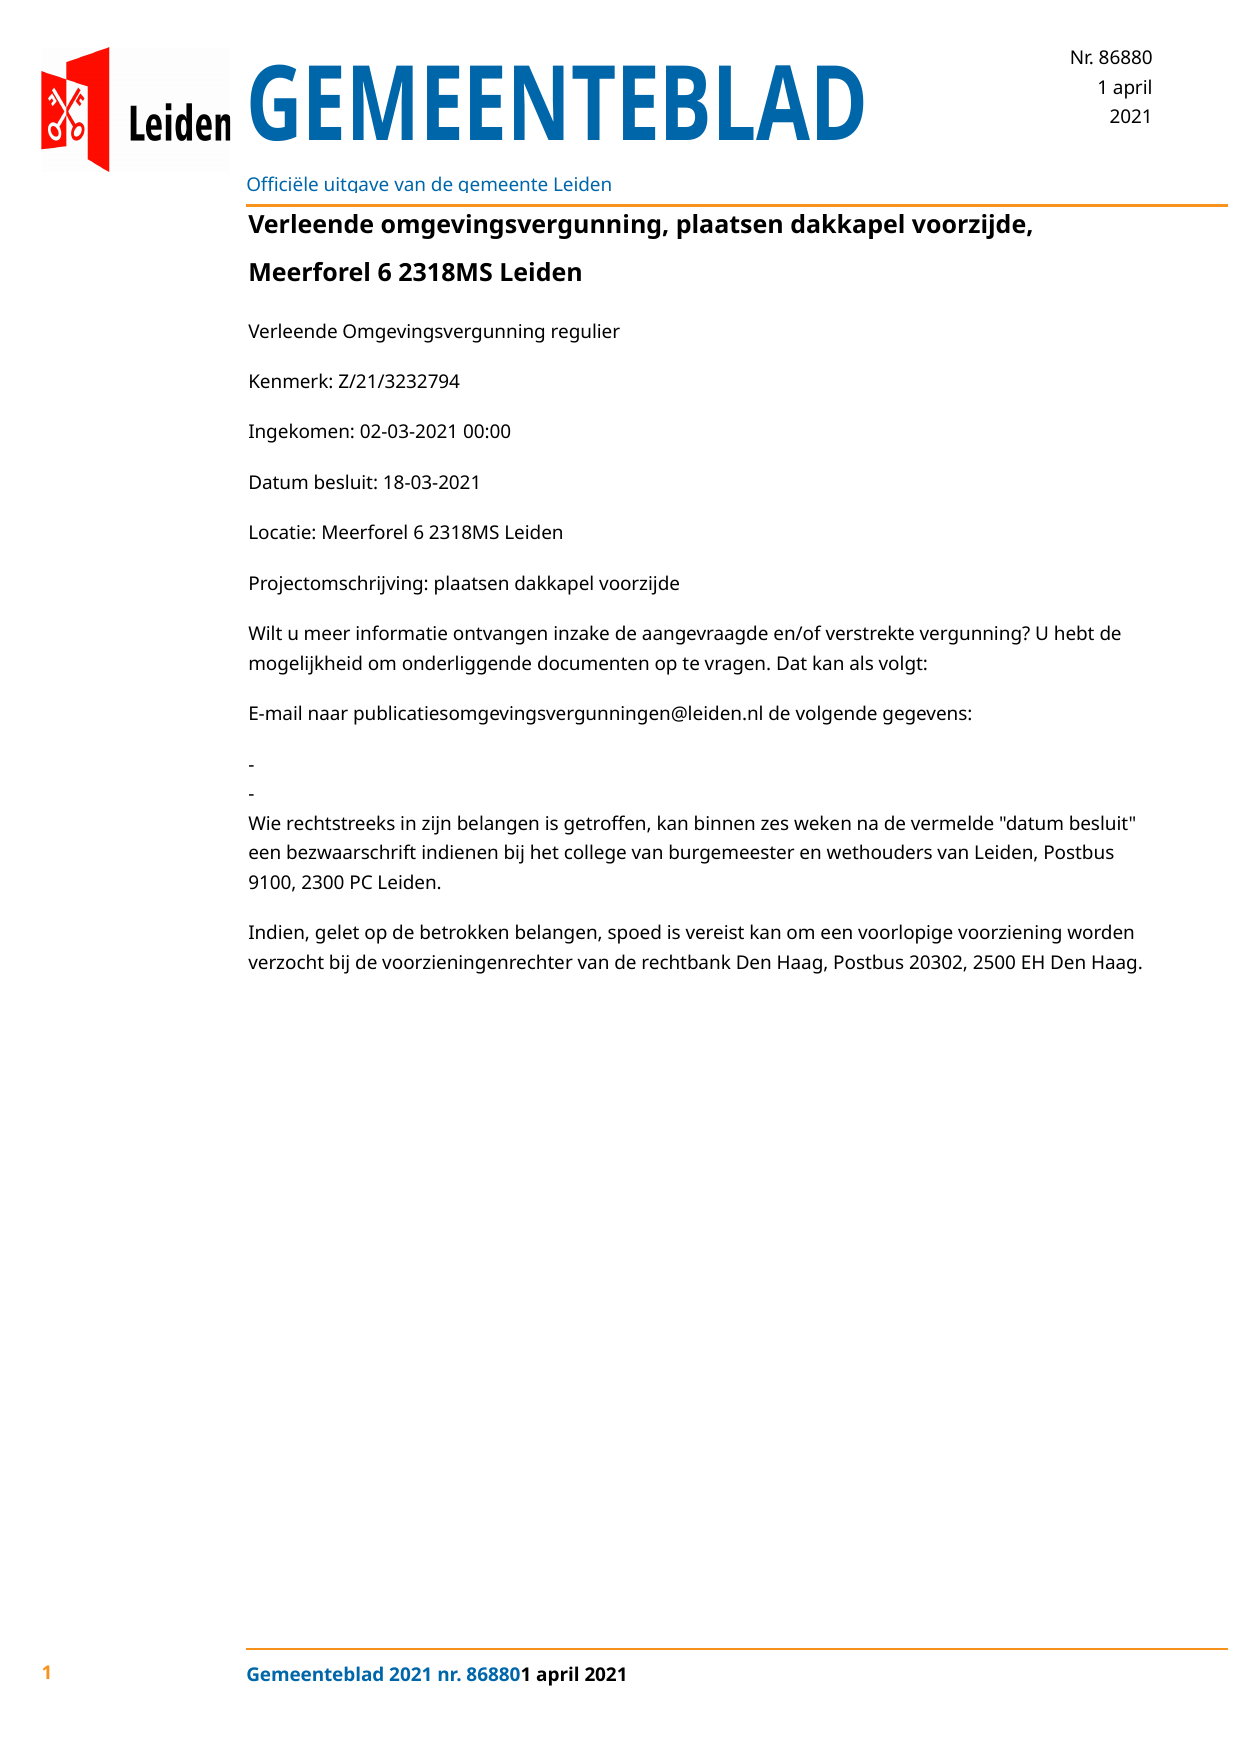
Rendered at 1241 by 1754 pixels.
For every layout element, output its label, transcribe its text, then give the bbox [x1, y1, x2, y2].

text Verleende Omgevingsvergunning regulier [248, 318, 1152, 344]
text Wilt u meer informatie ontvangen inzake de aangevraagde en/of verstrekte vergunning? U hebt de mogelijkheid om onderliggende documenten op te vragen. Dat kan als volgt: [248, 620, 1152, 676]
text Verleende omgevingsvergunning, plaatsen dakkapel voorzijde, Meerforel 6 2318MS Leiden [248, 207, 1152, 288]
text Kenmerk: Z/21/3232794 [248, 368, 1152, 394]
text Locatie: Meerforel 6 2318MS Leiden [248, 519, 1152, 545]
text Indien, gelet op de betrokken belangen, spoed is vereist kan om een voorlopige voorziening worden verzocht bij de voorzieningenrechter van de rechtbank Den Haag, Postbus 20302, 2500 EH Den Haag. [248, 919, 1152, 975]
text Datum besluit: 18-03-2021 [248, 469, 1152, 495]
text E-mail naar publicatiesomgevingsvergunningen@leiden.nl de volgende gegevens: [248, 700, 1152, 726]
picture [41, 47, 231, 172]
text Projectomschrijving: plaatsen dakkapel voorzijde [248, 570, 1152, 596]
text Ingekomen: 02-03-2021 00:00 [248, 419, 1152, 444]
text Wie rechtstreeks in zijn belangen is getroffen, kan binnen zes weken na de vermelde "datum besluit" een bezwaarschrift indienen bij het college van burgemeester en wethouders van Leiden, Postbus 9100, 2300 PC Leiden. [248, 810, 1152, 895]
